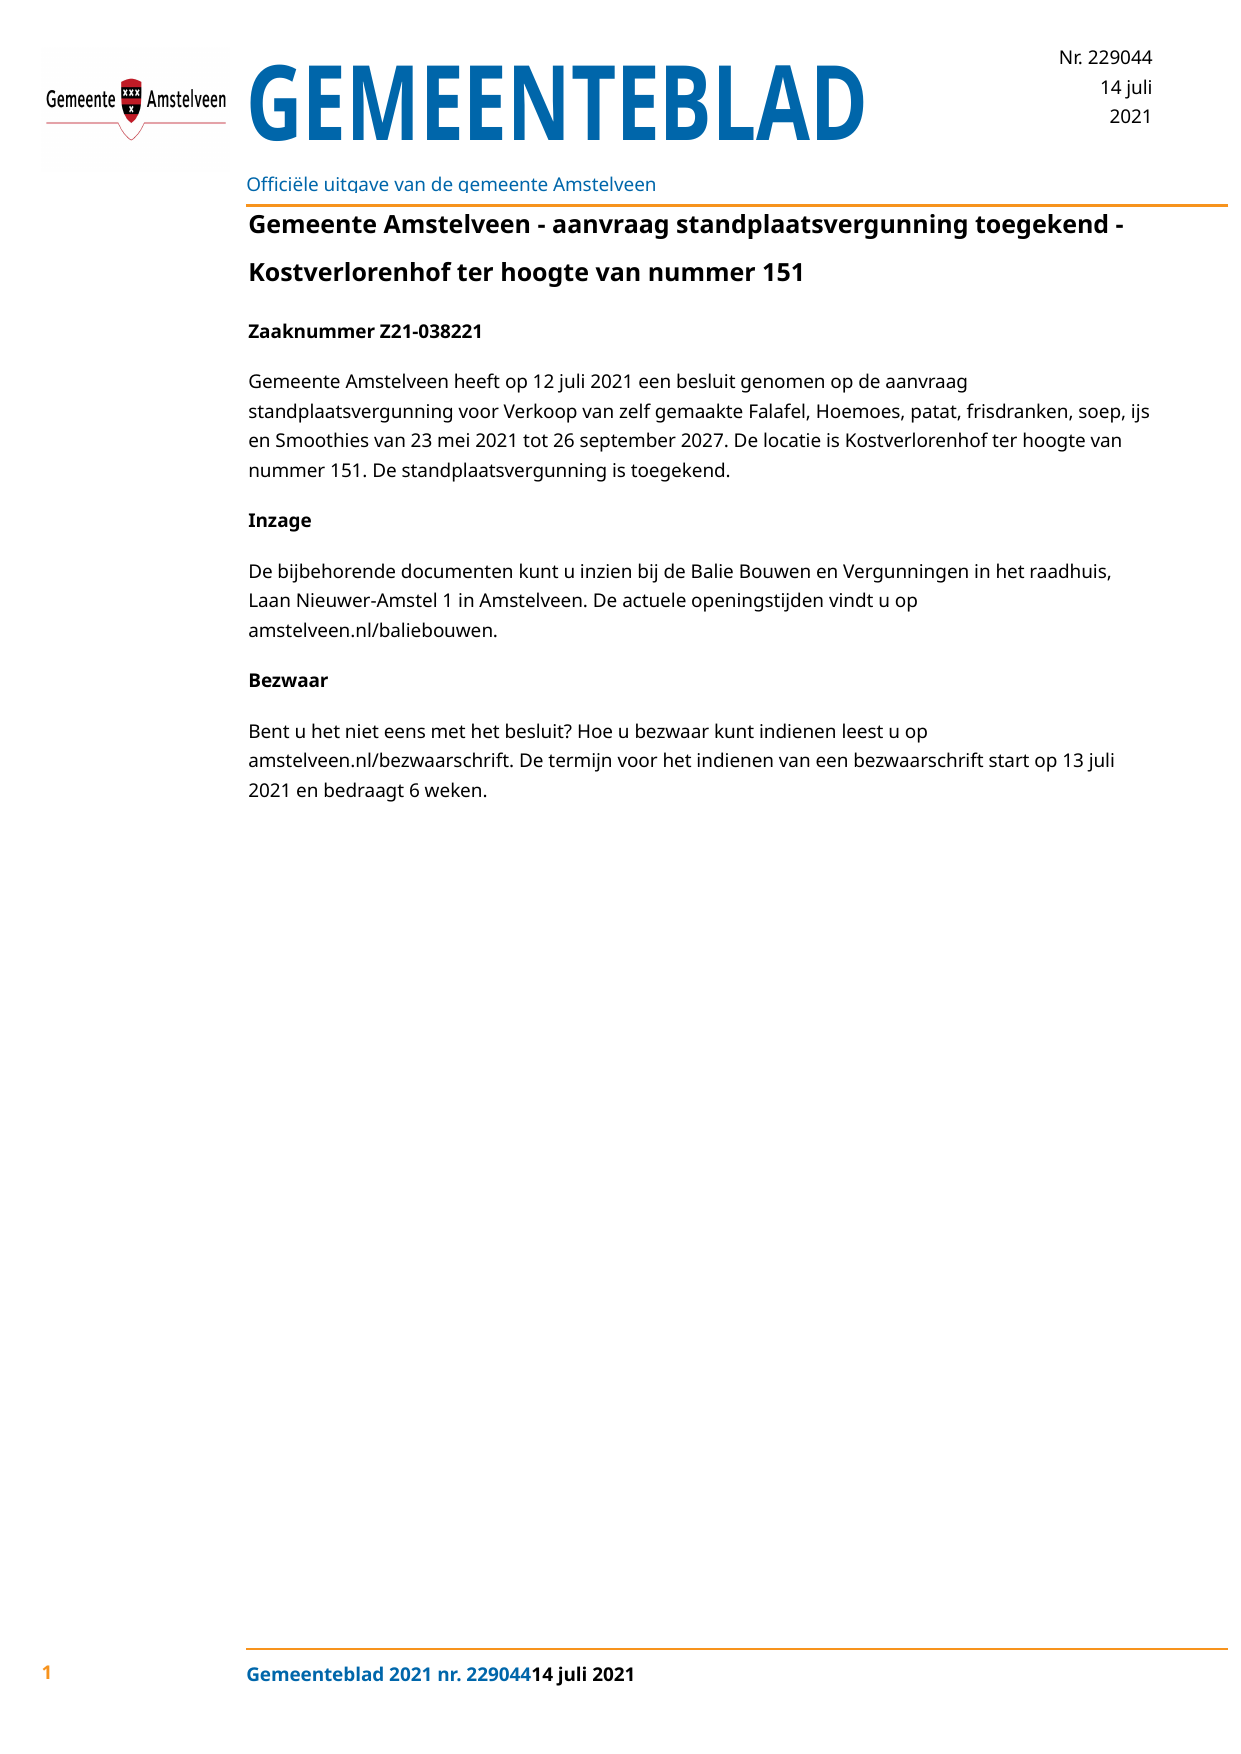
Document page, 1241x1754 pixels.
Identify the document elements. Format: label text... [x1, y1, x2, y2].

text Gemeente Amstelveen - aanvraag standplaatsvergunning toegekend - Kostverlorenhof ter hoogte van nummer 151 [248, 207, 1152, 288]
text Bezwaar [248, 667, 1152, 693]
text Inzage [248, 507, 1152, 533]
text Zaaknummer Z21-038221 [248, 318, 1152, 344]
text Bent u het niet eens met het besluit? Hoe u bezwaar kunt indienen leest u op amstelveen.nl/bezwaarschrift. De termijn voor het indienen van een bezwaarschrift start op 13 juli 2021 en bedraagt 6 weken. [248, 718, 1152, 803]
text Gemeente Amstelveen heeft op 12 juli 2021 een besluit genomen op de aanvraag standplaatsvergunning voor Verkoop van zelf gemaakte Falafel, Hoemoes, patat, frisdranken, soep, ijs en Smoothies van 23 mei 2021 tot 26 september 2027. De locatie is Kostverlorenhof ter hoogte van nummer 151. De standplaatsvergunning is toegekend. [248, 368, 1152, 483]
text De bijbehorende documenten kunt u inzien bij de Balie Bouwen en Vergunningen in het raadhuis, Laan Nieuwer-Amstel 1 in Amstelveen. De actuele openingstijden vindt u op amstelveen.nl/baliebouwen. [248, 558, 1152, 643]
picture [41, 47, 231, 172]
